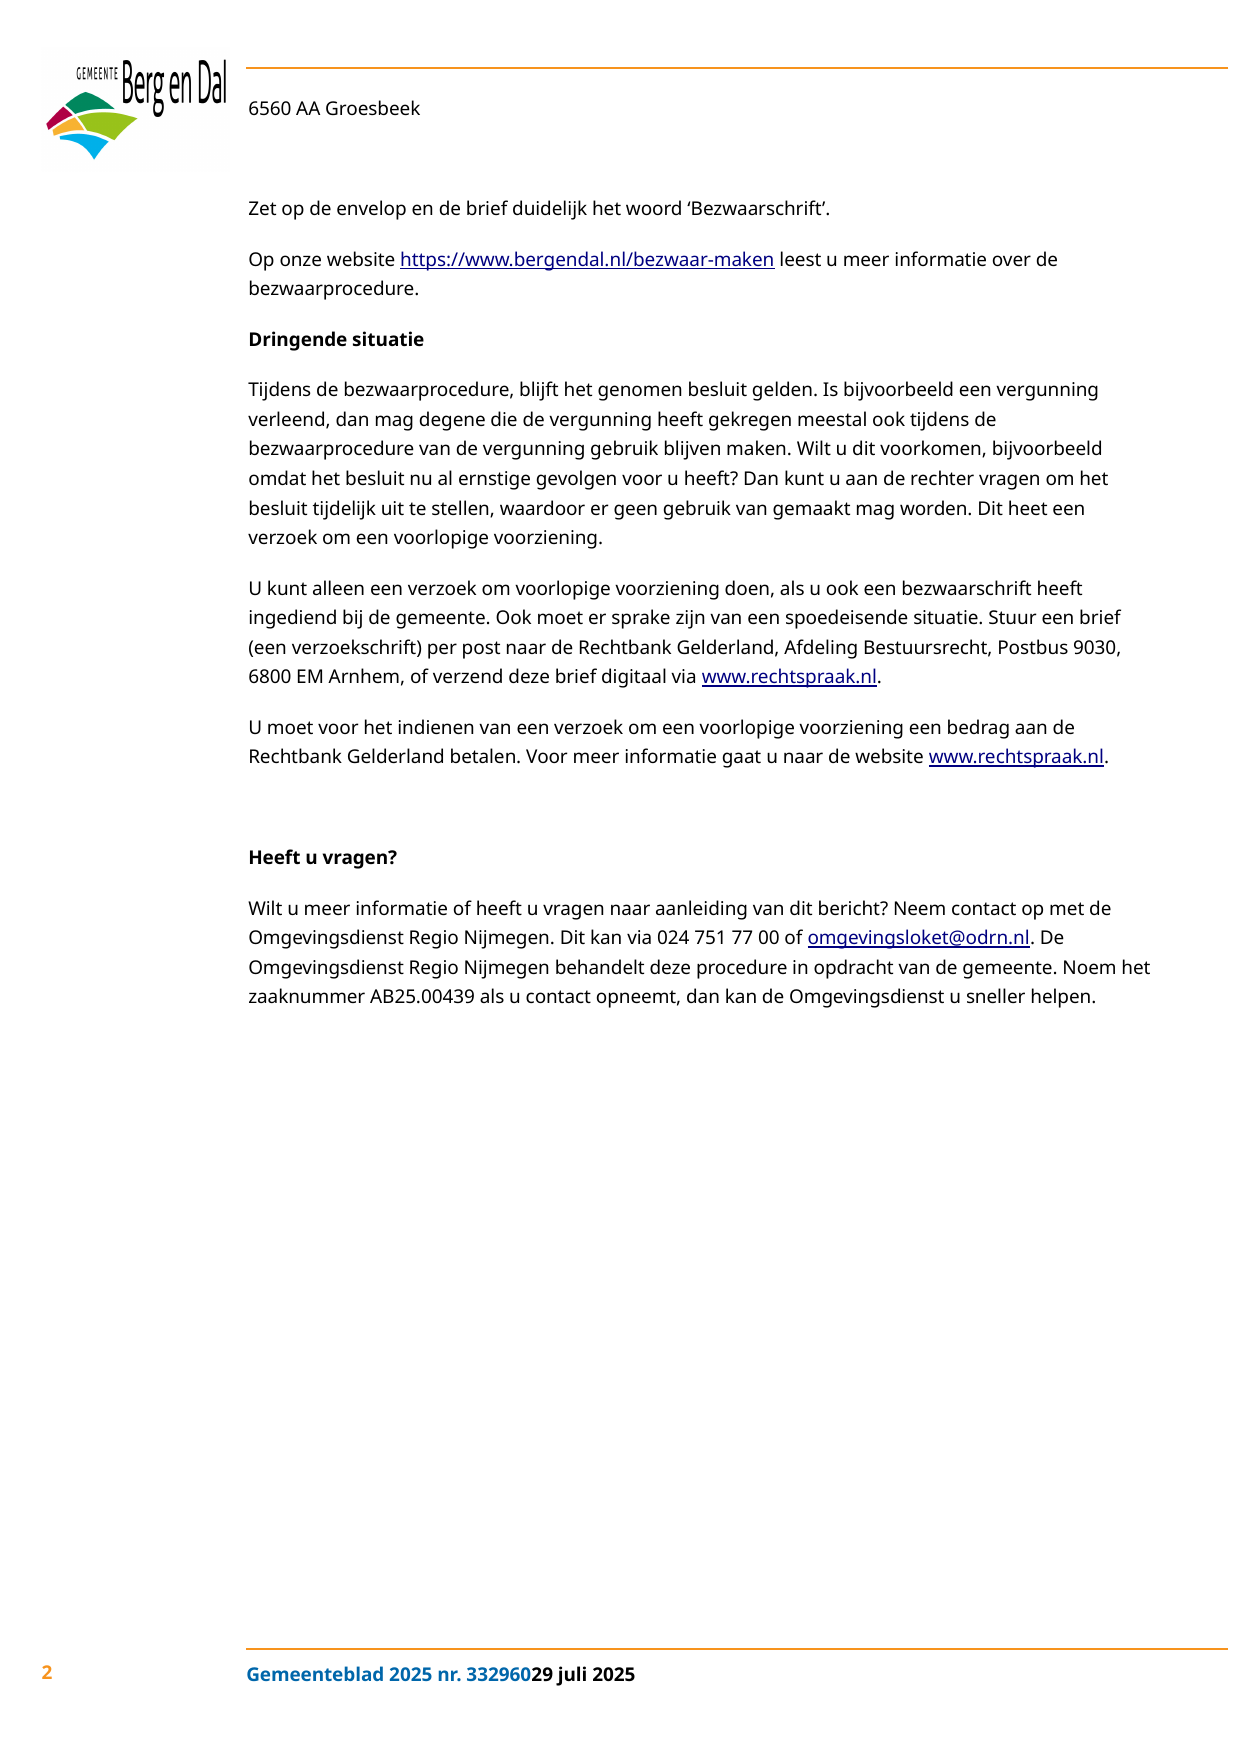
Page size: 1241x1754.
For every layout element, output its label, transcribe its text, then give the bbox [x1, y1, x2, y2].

text Wilt u meer informatie of heeft u vragen naar aanleiding van dit bericht? Neem contact op met de Omgevingsdienst Regio Nijmegen. Dit kan via 024 751 77 00 of omgevingsloket@odrn.nl. De Omgevingsdienst Regio Nijmegen behandelt deze procedure in opdracht van de gemeente. Noem het zaaknummer AB25.00439 als u contact opneemt, dan kan de Omgevingsdienst u sneller helpen. [248, 895, 1152, 1009]
text Tijdens de bezwaarprocedure, blijft het genomen besluit gelden. Is bijvoorbeeld een vergunning verleend, dan mag degene die de vergunning heeft gekregen meestal ook tijdens de bezwaarprocedure van de vergunning gebruik blijven maken. Wilt u dit voorkomen, bijvoorbeeld omdat het besluit nu al ernstige gevolgen voor u heeft? Dan kunt u aan de rechter vragen om het besluit tijdelijk uit te stellen, waardoor er geen gebruik van gemaakt mag worden. Dit heet een verzoek om een voorlopige voorziening. [248, 376, 1152, 550]
text U kunt alleen een verzoek om voorlopige voorziening doen, als u ook een bezwaarschrift heeft ingediend bij de gemeente. Ook moet er sprake zijn van een spoedeisende situatie. Stuur een brief (een verzoekschrift) per post naar de Rechtbank Gelderland, Afdeling Bestuursrecht, Postbus 9030, 6800 EM Arnhem, of verzend deze brief digitaal via www.rechtspraak.nl. [248, 575, 1152, 689]
text Op onze website https://www.bergendal.nl/bezwaar-maken leest u meer informatie over de bezwaarprocedure. [248, 246, 1152, 301]
text Zet op de envelop en de brief duidelijk het woord ‘Bezwaarschrift’. [248, 196, 1152, 221]
text Heeft u vragen? [248, 844, 1152, 870]
text U moet voor het indienen van een verzoek om een voorlopige voorziening een bedrag aan de Rechtbank Gelderland betalen. Voor meer informatie gaat u naar de website www.rechtspraak.nl. [248, 714, 1152, 769]
picture [41, 47, 231, 172]
text Dringende situatie [248, 326, 1152, 352]
text 6560 AA Groesbeek [248, 95, 1152, 121]
